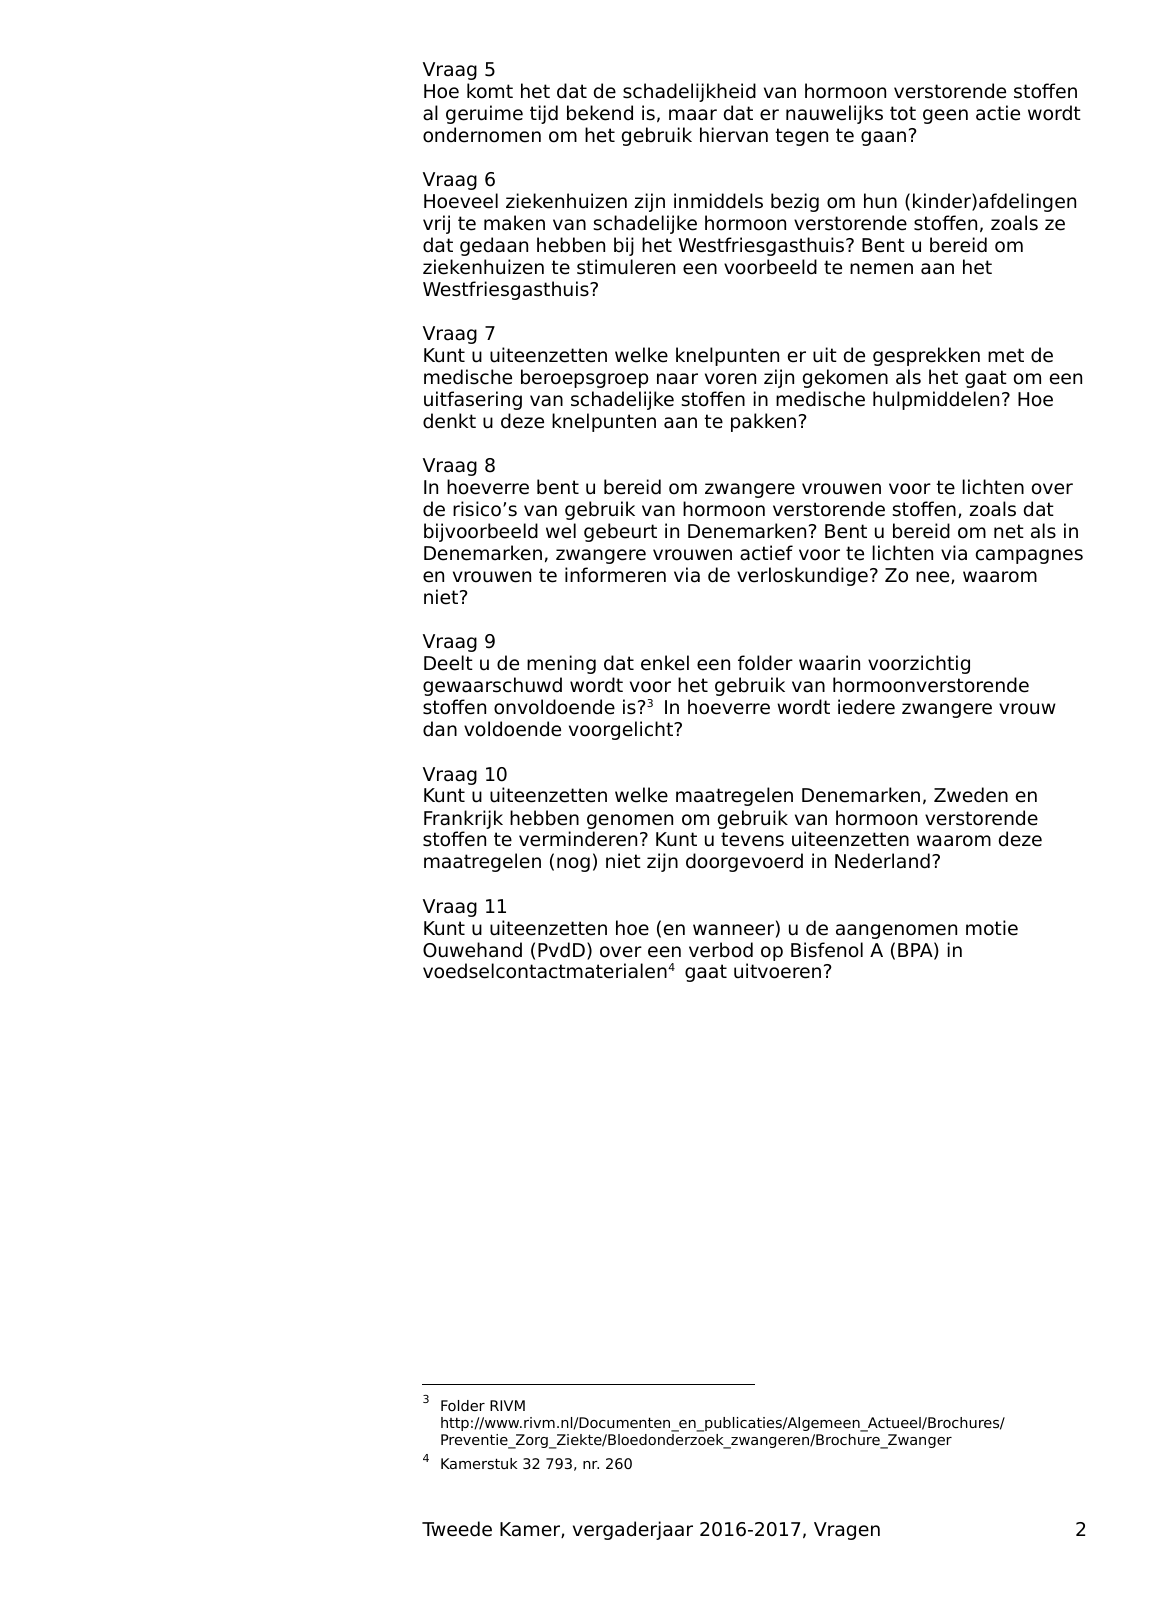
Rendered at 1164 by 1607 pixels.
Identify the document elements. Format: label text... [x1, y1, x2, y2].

text Folder RIVM http://www.rivm.nl/Documenten_en_publicaties/Algemeen_Actueel/Brochures/Preventie_Zorg_Ziekte/Bloedonderzoek_zwangeren/Brochure_Zwanger [422, 1393, 1087, 1449]
text Hoe komt het dat de schadelijkheid van hormoon verstorende stoffen al geruime tijd bekend is, maar dat er nauwelijks tot geen actie wordt ondernomen om het gebruik hiervan tegen te gaan? [422, 81, 1087, 147]
text Vraag 8 [422, 455, 1087, 477]
text Vraag 6 [422, 169, 1087, 191]
text In hoeverre bent u bereid om zwangere vrouwen voor te lichten over de risico’s van gebruik van hormoon verstorende stoffen, zoals dat bijvoorbeeld wel gebeurt in Denemarken? Bent u bereid om net als in Denemarken, zwangere vrouwen actief voor te lichten via campagnes en vrouwen te informeren via de verloskundige? Zo nee, waarom niet? [422, 477, 1087, 609]
text Deelt u de mening dat enkel een folder waarin voorzichtig gewaarschuwd wordt voor het gebruik van hormoonverstorende stoffen onvoldoende is? In hoeverre wordt iedere zwangere vrouw dan voldoende voorgelicht? [422, 653, 1087, 741]
text Kamerstuk 32 793, nr. 260 [422, 1452, 1087, 1474]
text Vraag 9 [422, 631, 1087, 653]
text Kunt u uiteenzetten welke knelpunten er uit de gesprekken met de medische beroepsgroep naar voren zijn gekomen als het gaat om een uitfasering van schadelijke stoffen in medische hulpmiddelen? Hoe denkt u deze knelpunten aan te pakken? [422, 345, 1087, 433]
text Vraag 11 [422, 896, 1087, 917]
text Vraag 10 [422, 763, 1087, 785]
text Vraag 5 [422, 59, 1087, 81]
text Kunt u uiteenzetten hoe (en wanneer) u de aangenomen motie Ouwehand (PvdD) over een verbod op Bisfenol A (BPA) in voedselcontactmaterialen gaat uitvoeren? [422, 917, 1087, 983]
text Kunt u uiteenzetten welke maatregelen Denemarken, Zweden en Frankrijk hebben genomen om gebruik van hormoon verstorende stoffen te verminderen? Kunt u tevens uiteenzetten waarom deze maatregelen (nog) niet zijn doorgevoerd in Nederland? [422, 785, 1087, 873]
text Hoeveel ziekenhuizen zijn inmiddels bezig om hun (kinder)afdelingen vrij te maken van schadelijke hormoon verstorende stoffen, zoals ze dat gedaan hebben bij het Westfriesgasthuis? Bent u bereid om ziekenhuizen te stimuleren een voorbeeld te nemen aan het Westfriesgasthuis? [422, 191, 1087, 301]
text Vraag 7 [422, 323, 1087, 345]
